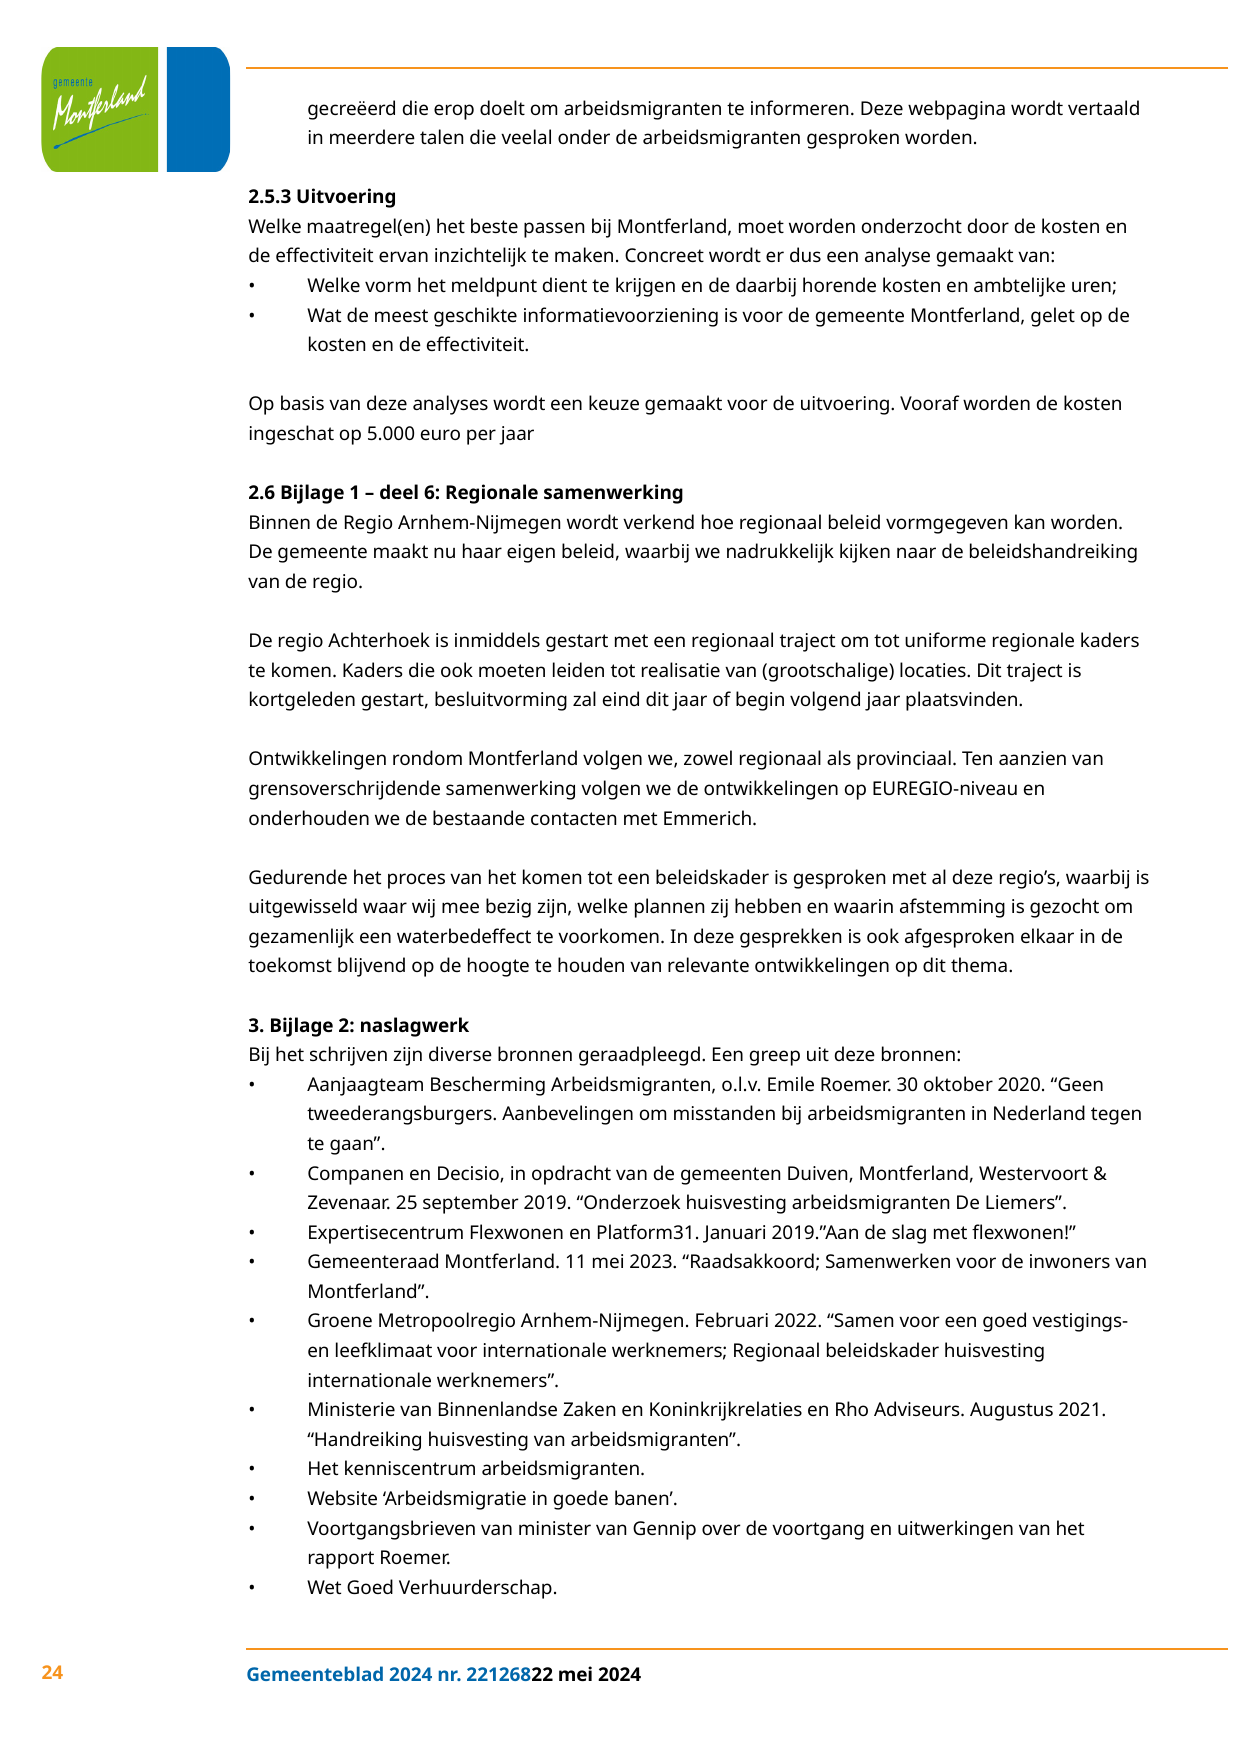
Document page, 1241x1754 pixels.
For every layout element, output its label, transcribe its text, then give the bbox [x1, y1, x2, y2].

text Op basis van deze analyses wordt een keuze gemaakt voor de uitvoering. Vooraf worden de kosten ingeschat op 5.000 euro per jaar [248, 391, 1152, 446]
list Expertisecentrum Flexwonen en Platform31. Januari 2019.”Aan de slag met flexwonen!” [248, 1219, 1152, 1245]
list Website ‘Arbeidsmigratie in goede banen’. [248, 1485, 1152, 1511]
list Wat de meest geschikte informatievoorziening is voor de gemeente Montferland, gelet op de kosten en de effectiviteit. [248, 302, 1152, 357]
list gecreëerd die erop doelt om arbeidsmigranten te informeren. Deze webpagina wordt vertaald in meerdere talen die veelal onder de arbeidsmigranten gesproken worden. [248, 95, 1152, 150]
list Ministerie van Binnenlandse Zaken en Koninkrijkrelaties en Rho Adviseurs. Augustus 2021. “Handreiking huisvesting van arbeidsmigranten”. [248, 1396, 1152, 1452]
list Companen en Decisio, in opdracht van de gemeenten Duiven, Montferland, Westervoort & Zevenaar. 25 september 2019. “Onderzoek huisvesting arbeidsmigranten De Liemers”. [248, 1160, 1152, 1215]
text De regio Achterhoek is inmiddels gestart met een regionaal traject om tot uniforme regionale kaders te komen. Kaders die ook moeten leiden tot realisatie van (grootschalige) locaties. Dit traject is kortgeleden gestart, besluitvorming zal eind dit jaar of begin volgend jaar plaatsvinden. [248, 627, 1152, 712]
text 2.6 Bijlage 1 – deel 6: Regionale samenwerking [248, 479, 1152, 505]
text Bij het schrijven zijn diverse bronnen geraadpleegd. Een greep uit deze bronnen: [248, 1041, 1152, 1067]
text Ontwikkelingen rondom Montferland volgen we, zowel regionaal als provinciaal. Ten aanzien van grensoverschrijdende samenwerking volgen we de ontwikkelingen op EUREGIO-niveau en onderhouden we de bestaande contacten met Emmerich. [248, 746, 1152, 831]
list Groene Metropoolregio Arnhem-Nijmegen. Februari 2022. “Samen voor een goed vestigings- en leefklimaat voor internationale werknemers; Regionaal beleidskader huisvesting internationale werknemers”. [248, 1308, 1152, 1393]
list Voortgangsbrieven van minister van Gennip over de voortgang en uitwerkingen van het rapport Roemer. [248, 1515, 1152, 1570]
text Welke maatregel(en) het beste passen bij Montferland, moet worden onderzocht door de kosten en de effectiviteit ervan inzichtelijk te maken. Concreet wordt er dus een analyse gemaakt van: [248, 213, 1152, 268]
list Gemeenteraad Montferland. 11 mei 2023. “Raadsakkoord; Samenwerken voor de inwoners van Montferland”. [248, 1248, 1152, 1304]
text 3. Bijlage 2: naslagwerk [248, 1012, 1152, 1038]
list Welke vorm het meldpunt dient te krijgen en de daarbij horende kosten en ambtelijke uren; [248, 272, 1152, 298]
text Binnen de Regio Arnhem-Nijmegen wordt verkend hoe regionaal beleid vormgegeven kan worden. De gemeente maakt nu haar eigen beleid, waarbij we nadrukkelijk kijken naar de beleidshandreiking van de regio. [248, 509, 1152, 594]
text 2.5.3 Uitvoering [248, 183, 1152, 209]
picture [41, 47, 231, 172]
text Gedurende het proces van het komen tot een beleidskader is gesproken met al deze regio’s, waarbij is uitgewisseld waar wij mee bezig zijn, welke plannen zij hebben en waarin afstemming is gezocht om gezamenlijk een waterbedeffect te voorkomen. In deze gesprekken is ook afgesproken elkaar in de toekomst blijvend op de hoogte te houden van relevante ontwikkelingen op dit thema. [248, 864, 1152, 978]
list Het kenniscentrum arbeidsmigranten. [248, 1456, 1152, 1481]
list Wet Goed Verhuurderschap. [248, 1574, 1152, 1600]
list Aanjaagteam Bescherming Arbeidsmigranten, o.l.v. Emile Roemer. 30 oktober 2020. “Geen tweederangsburgers. Aanbevelingen om misstanden bij arbeidsmigranten in Nederland tegen te gaan”. [248, 1071, 1152, 1156]
